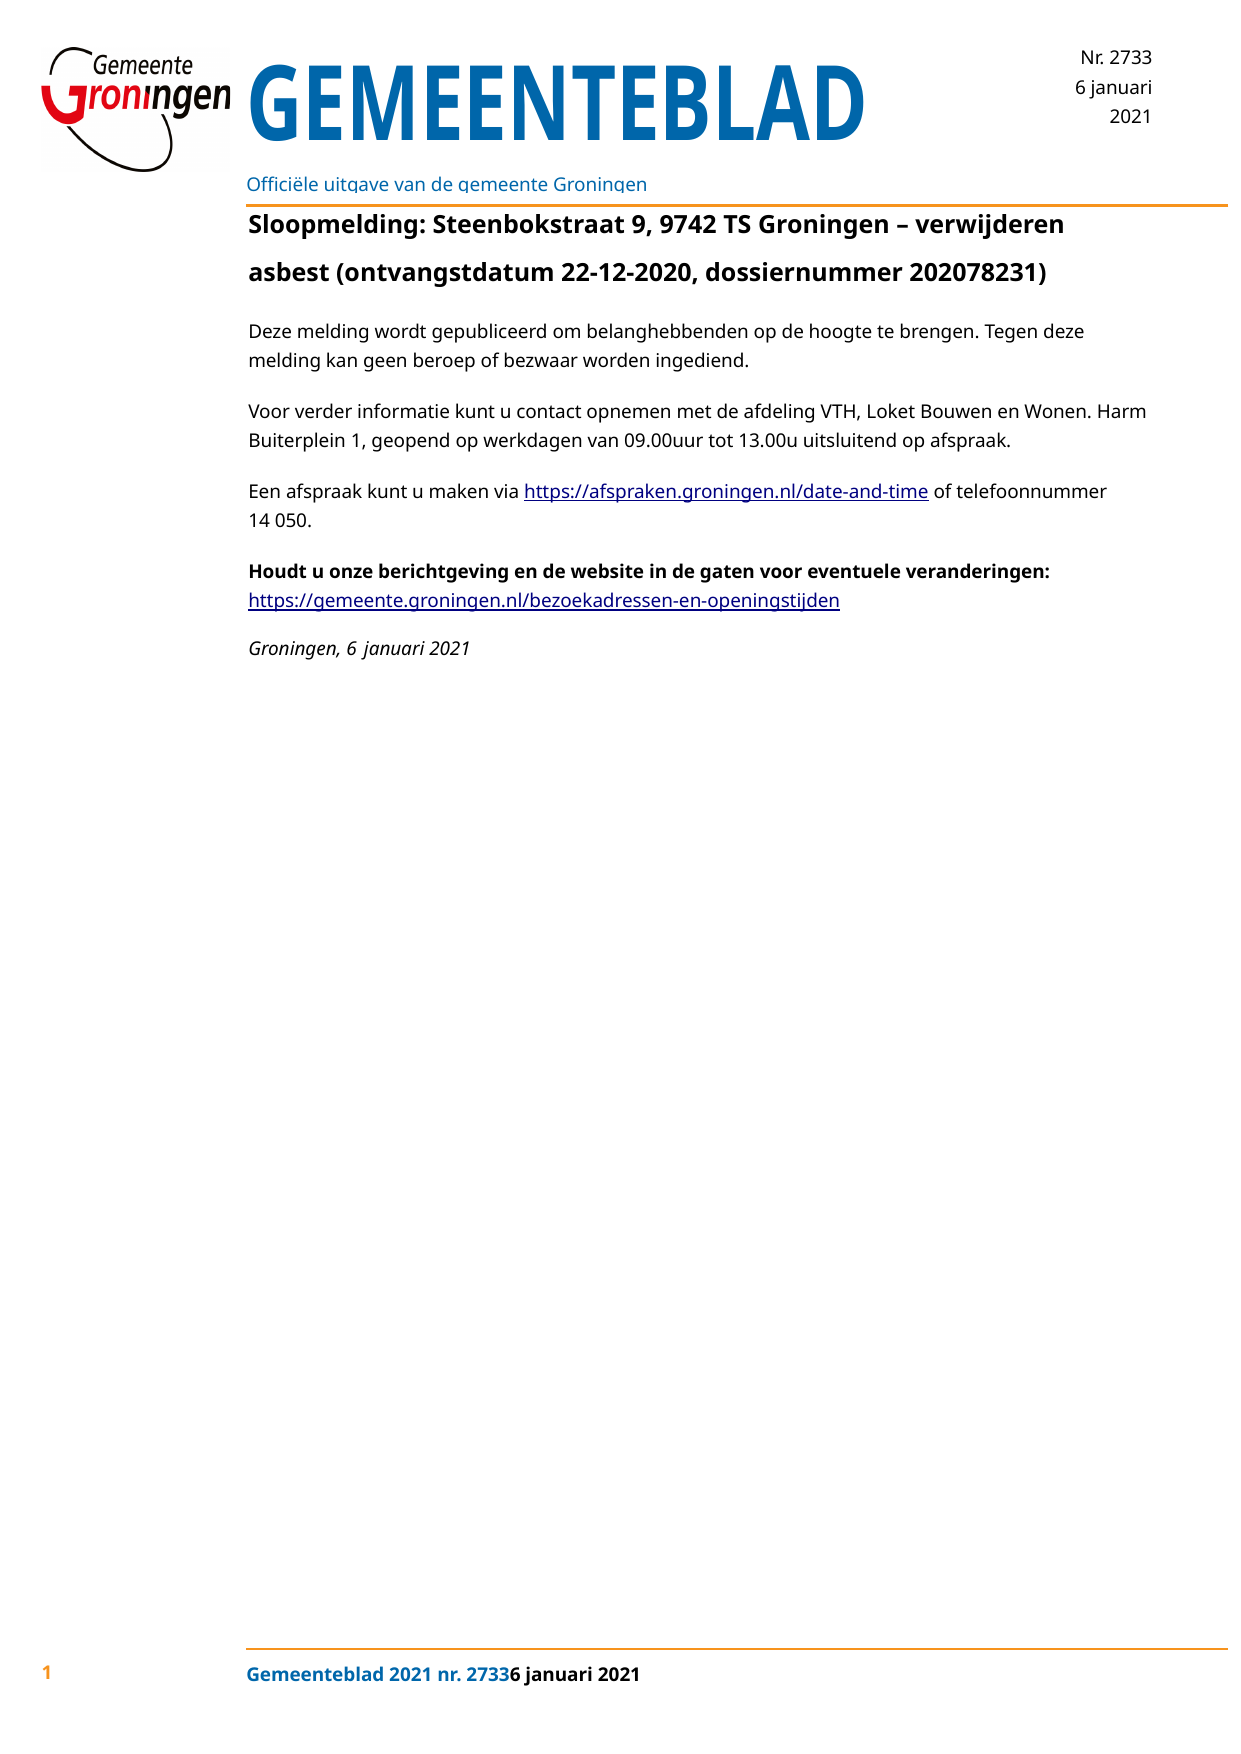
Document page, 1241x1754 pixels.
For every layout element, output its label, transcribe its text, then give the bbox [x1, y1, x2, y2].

text Een afspraak kunt u maken via https://afspraken.groningen.nl/date-and-time of telefoonnummer 14 050. [248, 478, 1152, 533]
text Groningen, 6 januari 2021 [248, 635, 1152, 661]
text Deze melding wordt gepubliceerd om belanghebbenden op de hoogte te brengen. Tegen deze melding kan geen beroep of bezwaar worden ingediend. [248, 318, 1152, 373]
picture [41, 47, 231, 172]
text Voor verder informatie kunt u contact opnemen met de afdeling VTH, Loket Bouwen en Wonen. Harm Buiterplein 1, geopend op werkdagen van 09.00uur tot 13.00u uitsluitend op afspraak. [248, 398, 1152, 453]
text Sloopmelding: Steenbokstraat 9, 9742 TS Groningen – verwijderen asbest (ontvangstdatum 22-12-2020, dossiernummer 202078231) [248, 207, 1152, 288]
text Houdt u onze berichtgeving en de website in de gaten voor eventuele veranderingen: https://gemeente.groningen.nl/bezoekadressen-en-openingstijden [248, 558, 1152, 613]
